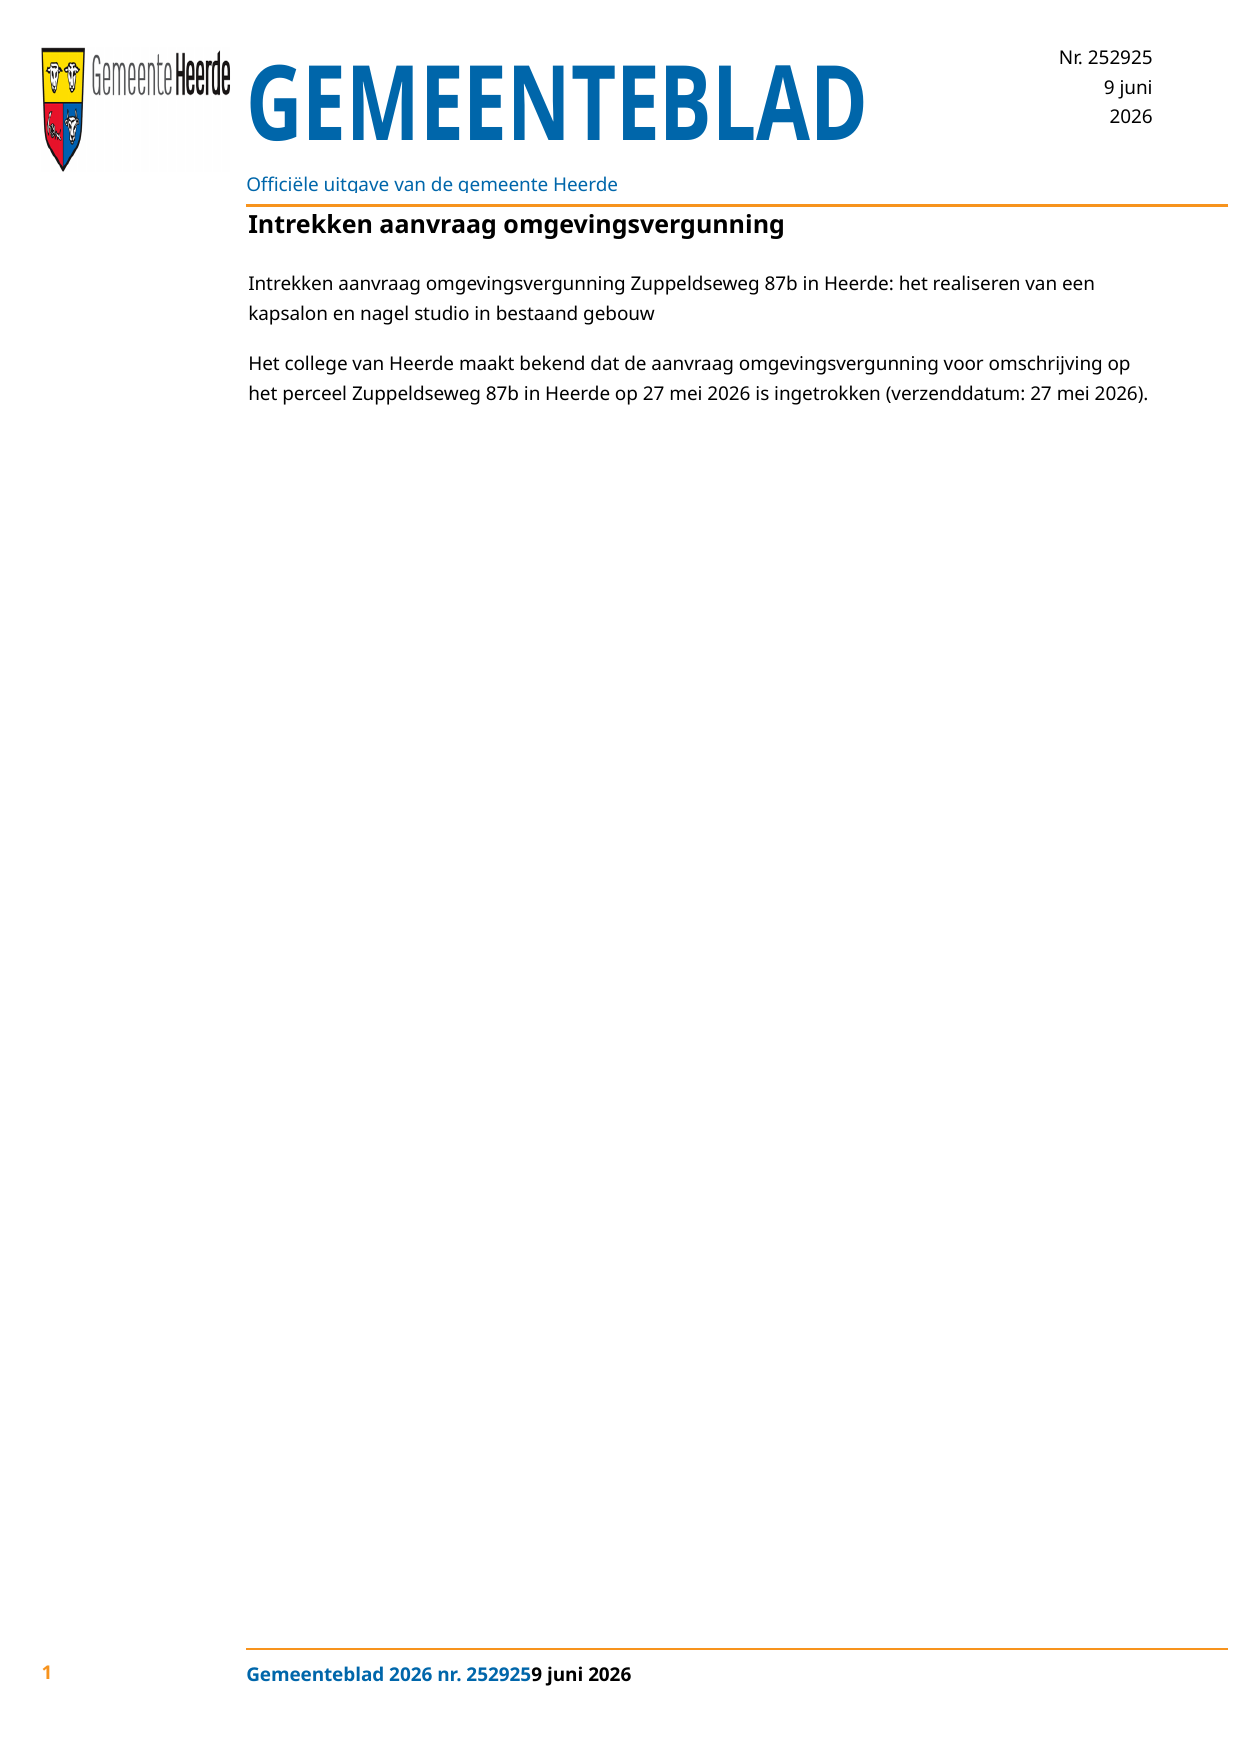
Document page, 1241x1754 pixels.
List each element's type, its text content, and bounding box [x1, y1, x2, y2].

text Intrekken aanvraag omgevingsvergunning [248, 207, 1152, 241]
text Het college van Heerde maakt bekend dat de aanvraag omgevingsvergunning voor omschrijving op het perceel Zuppeldseweg 87b in Heerde op 27 mei 2026 is ingetrokken (verzenddatum: 27 mei 2026). [248, 350, 1152, 406]
text Intrekken aanvraag omgevingsvergunning Zuppeldseweg 87b in Heerde: het realiseren van een kapsalon en nagel studio in bestaand gebouw [248, 270, 1152, 326]
picture [41, 47, 231, 172]
